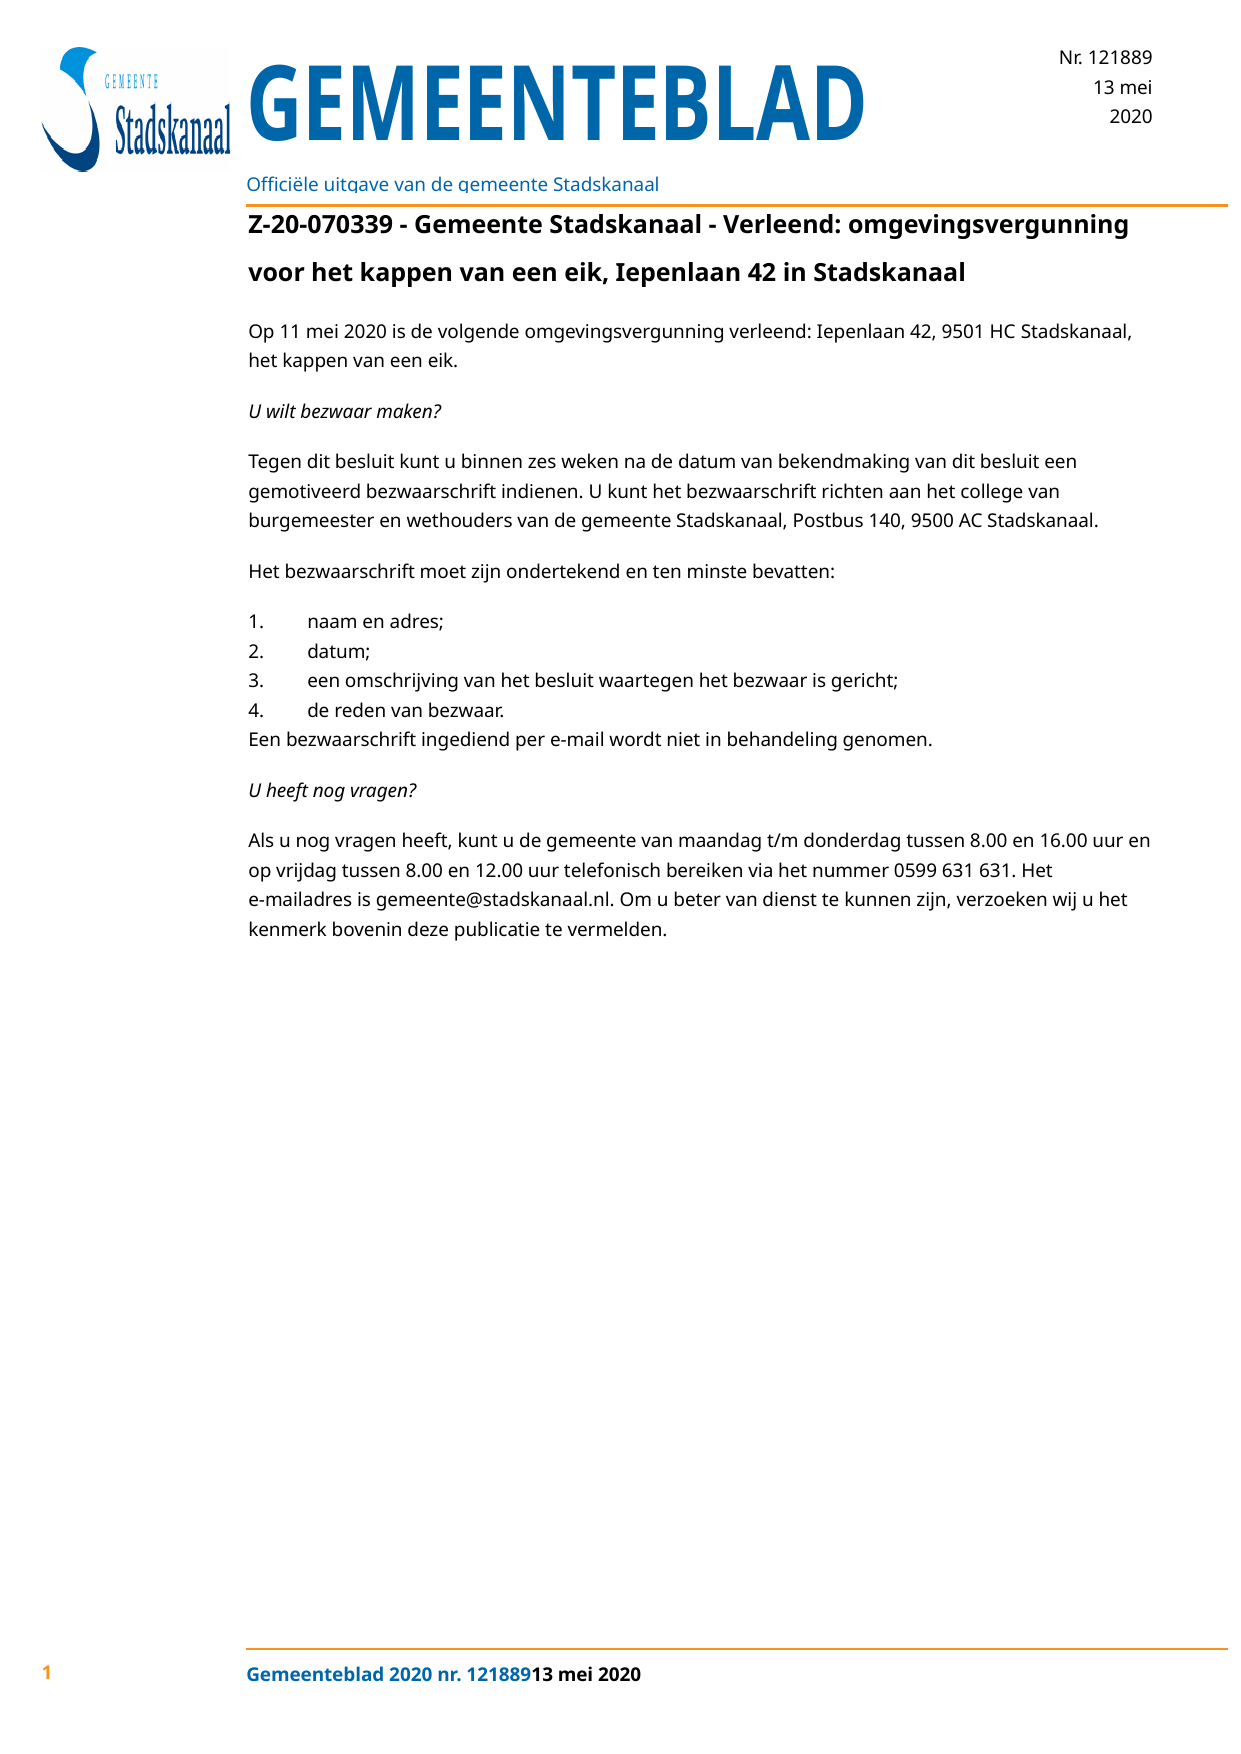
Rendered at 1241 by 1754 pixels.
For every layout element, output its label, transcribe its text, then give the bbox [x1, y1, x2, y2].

list de reden van bezwaar. [248, 697, 1152, 723]
picture [41, 47, 231, 172]
text Het bezwaarschrift moet zijn ondertekend en ten minste bevatten: [248, 558, 1152, 584]
text Z-20-070339 - Gemeente Stadskanaal - Verleend: omgevingsvergunning voor het kappen van een eik, Iepenlaan 42 in Stadskanaal [248, 207, 1152, 288]
list een omschrijving van het besluit waartegen het bezwaar is gericht; [248, 667, 1152, 693]
text Een bezwaarschrift ingediend per e-mail wordt niet in behandeling genomen. [248, 727, 1152, 752]
list naam en adres; [248, 608, 1152, 634]
text U wilt bezwaar maken? [248, 398, 1152, 424]
text Op 11 mei 2020 is de volgende omgevingsvergunning verleend: Iepenlaan 42, 9501 HC Stadskanaal, het kappen van een eik. [248, 318, 1152, 373]
list datum; [248, 638, 1152, 664]
text Tegen dit besluit kunt u binnen zes weken na de datum van bekendmaking van dit besluit een gemotiveerd bezwaarschrift indienen. U kunt het bezwaarschrift richten aan het college van burgemeester en wethouders van de gemeente Stadskanaal, Postbus 140, 9500 AC Stadskanaal. [248, 448, 1152, 533]
text Als u nog vragen heeft, kunt u de gemeente van maandag t/m donderdag tussen 8.00 en 16.00 uur en op vrijdag tussen 8.00 en 12.00 uur telefonisch bereiken via het nummer 0599 631 631. Het e‑mailadres is gemeente@stadskanaal.nl. Om u beter van dienst te kunnen zijn, verzoeken wij u het kenmerk bovenin deze publicatie te vermelden. [248, 827, 1152, 942]
text U heeft nog vragen? [248, 777, 1152, 803]
